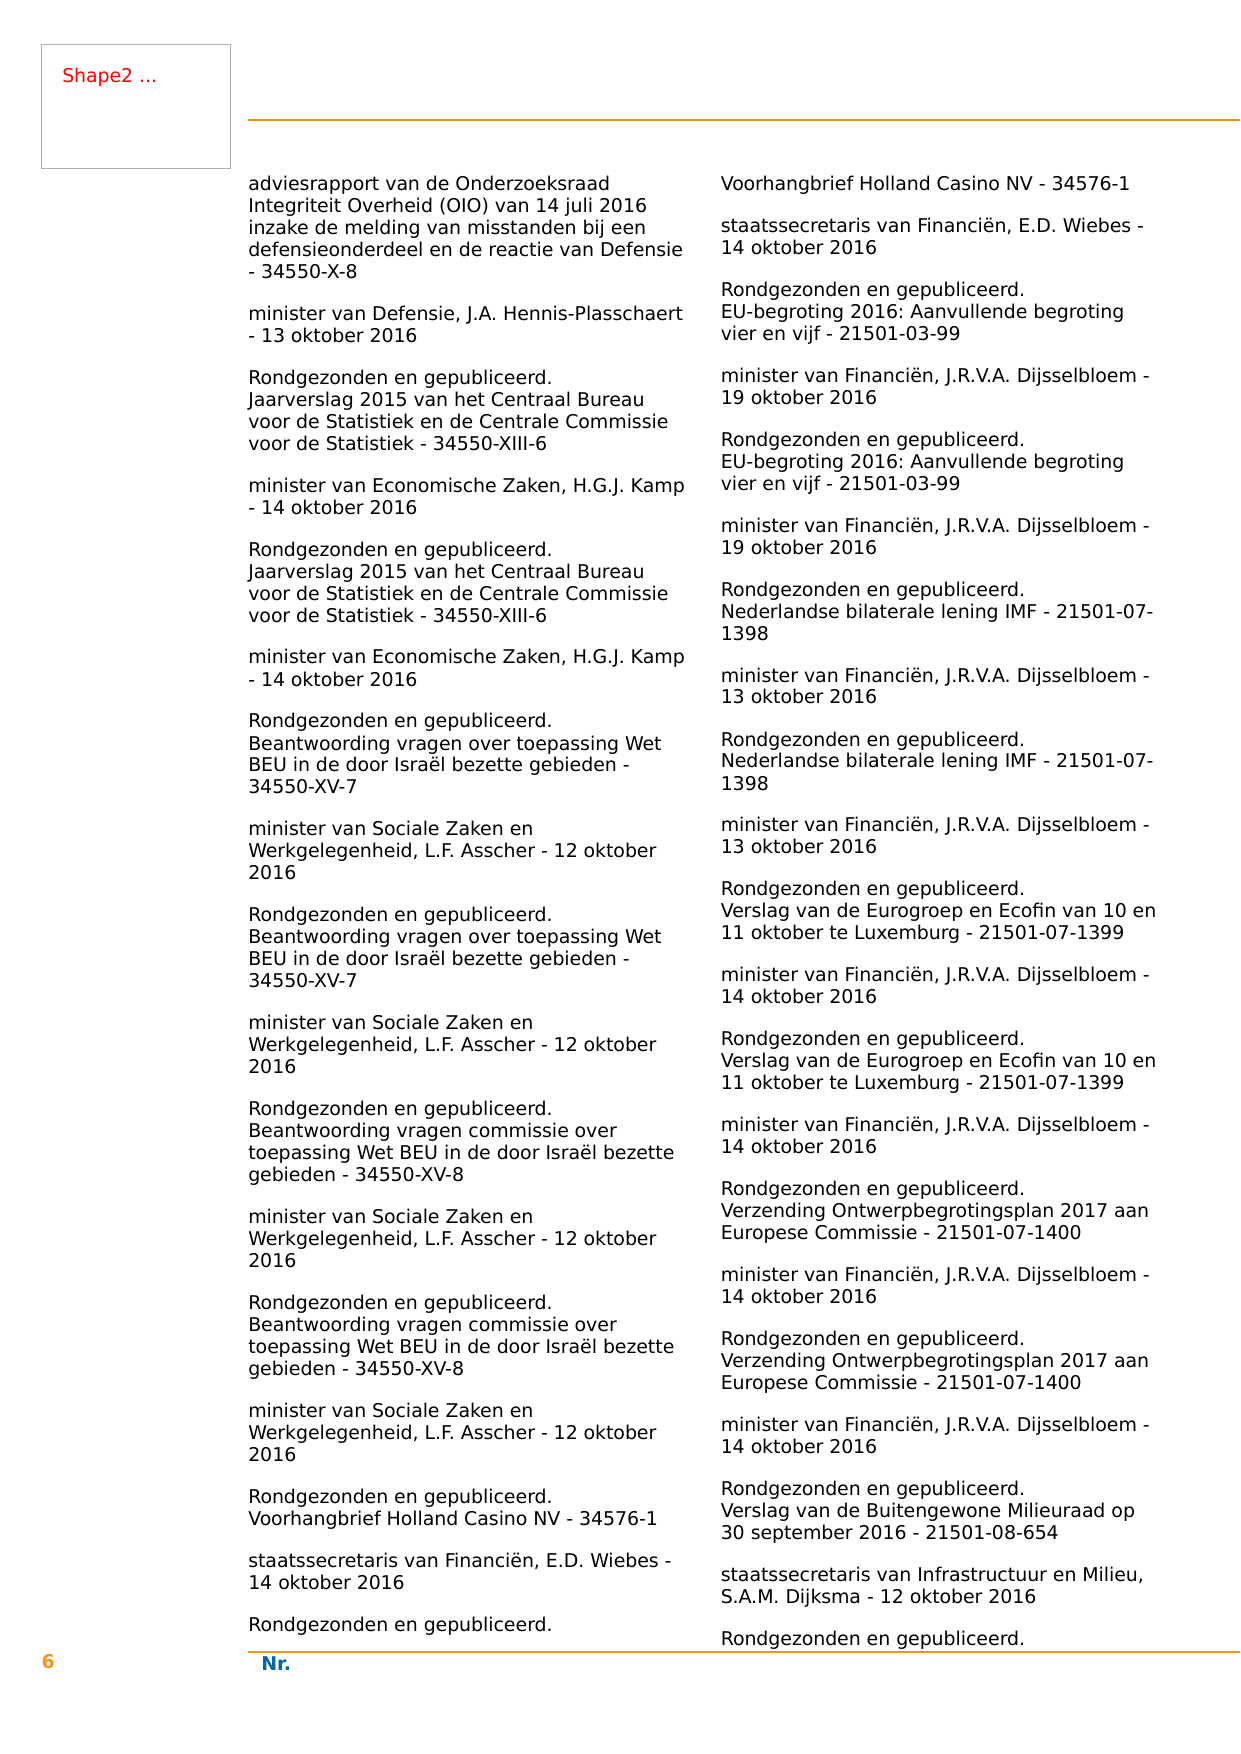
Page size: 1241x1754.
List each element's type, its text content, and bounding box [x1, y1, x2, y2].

text Rondgezonden en gepubliceerd. [721, 728, 1163, 750]
text staatssecretaris van Financiën, E.D. Wiebes - 14 oktober 2016 [248, 1550, 691, 1594]
text Rondgezonden en gepubliceerd. [721, 1328, 1163, 1350]
text Rondgezonden en gepubliceerd. [248, 904, 691, 926]
text Rondgezonden en gepubliceerd. [248, 1614, 691, 1636]
text Rondgezonden en gepubliceerd. [721, 1478, 1163, 1500]
text Verzending Ontwerpbegrotingsplan 2017 aan Europese Commissie - 21501-07-1400 [721, 1200, 1163, 1244]
text Beantwoording vragen over toepassing Wet BEU in de door Israël bezette gebieden - 34550-XV-7 [248, 732, 691, 798]
text Rondgezonden en gepubliceerd. [721, 1628, 1163, 1650]
text minister van Financiën, J.R.V.A. Dijsselbloem - 14 oktober 2016 [721, 964, 1163, 1008]
text Jaarverslag 2015 van het Centraal Bureau voor de Statistiek en de Centrale Commissie voor de Statistiek - 34550-XIII-6 [248, 389, 691, 454]
text minister van Financiën, J.R.V.A. Dijsselbloem - 14 oktober 2016 [721, 1414, 1163, 1458]
text Voorhangbrief Holland Casino NV - 34576-1 [721, 173, 1163, 195]
text Rondgezonden en gepubliceerd. [248, 538, 691, 561]
text Voorhangbrief Holland Casino NV - 34576-1 [248, 1508, 691, 1530]
text minister van Financiën, J.R.V.A. Dijsselbloem - 14 oktober 2016 [721, 1114, 1163, 1158]
text Rondgezonden en gepubliceerd. [721, 878, 1163, 900]
text Rondgezonden en gepubliceerd. [248, 367, 691, 389]
text Rondgezonden en gepubliceerd. [721, 578, 1163, 601]
text minister van Sociale Zaken en Werkgelegenheid, L.F. Asscher - 12 oktober 2016 [248, 1012, 691, 1078]
text staatssecretaris van Financiën, E.D. Wiebes - 14 oktober 2016 [721, 215, 1163, 259]
text minister van Sociale Zaken en Werkgelegenheid, L.F. Asscher - 12 oktober 2016 [248, 818, 691, 884]
text Rondgezonden en gepubliceerd. [721, 1178, 1163, 1200]
text Rondgezonden en gepubliceerd. [721, 279, 1163, 301]
text EU-begroting 2016: Aanvullende begroting vier en vijf - 21501-03-99 [721, 451, 1163, 494]
text Jaarverslag 2015 van het Centraal Bureau voor de Statistiek en de Centrale Commissie voor de Statistiek - 34550-XIII-6 [248, 561, 691, 626]
text Rondgezonden en gepubliceerd. [248, 1098, 691, 1120]
text Beantwoording vragen commissie over toepassing Wet BEU in de door Israël bezette gebieden - 34550-XV-8 [248, 1314, 691, 1380]
text EU-begroting 2016: Aanvullende begroting vier en vijf - 21501-03-99 [721, 301, 1163, 345]
text Rondgezonden en gepubliceerd. [721, 429, 1163, 451]
text Verslag van de Eurogroep en Ecofin van 10 en 11 oktober te Luxemburg - 21501-07-1399 [721, 1050, 1163, 1094]
text Beantwoording vragen over toepassing Wet BEU in de door Israël bezette gebieden - 34550-XV-7 [248, 926, 691, 992]
text minister van Financiën, J.R.V.A. Dijsselbloem - 13 oktober 2016 [721, 664, 1163, 708]
text staatssecretaris van Infrastructuur en Milieu, S.A.M. Dijksma - 12 oktober 2016 [721, 1564, 1163, 1608]
text Verslag van de Buitengewone Milieuraad op 30 september 2016 - 21501-08-654 [721, 1500, 1163, 1544]
text Beantwoording vragen commissie over toepassing Wet BEU in de door Israël bezette gebieden - 34550-XV-8 [248, 1120, 691, 1186]
text minister van Financiën, J.R.V.A. Dijsselbloem - 13 oktober 2016 [721, 814, 1163, 858]
text minister van Economische Zaken, H.G.J. Kamp - 14 oktober 2016 [248, 646, 691, 690]
text Nederlandse bilaterale lening IMF - 21501-07-1398 [721, 601, 1163, 644]
text adviesrapport van de Onderzoeksraad Integriteit Overheid (OIO) van 14 juli 2016 inzake de melding van misstanden bij een defensieonderdeel en de reactie van Defensie - 34550-X-8 [248, 173, 691, 283]
text Rondgezonden en gepubliceerd. [721, 1028, 1163, 1050]
text Rondgezonden en gepubliceerd. [248, 1292, 691, 1314]
text Verzending Ontwerpbegrotingsplan 2017 aan Europese Commissie - 21501-07-1400 [721, 1350, 1163, 1394]
text minister van Financiën, J.R.V.A. Dijsselbloem - 19 oktober 2016 [721, 365, 1163, 409]
text Rondgezonden en gepubliceerd. [248, 1486, 691, 1508]
text Verslag van de Eurogroep en Ecofin van 10 en 11 oktober te Luxemburg - 21501-07-1399 [721, 900, 1163, 944]
text Nederlandse bilaterale lening IMF - 21501-07-1398 [721, 750, 1163, 794]
text minister van Sociale Zaken en Werkgelegenheid, L.F. Asscher - 12 oktober 2016 [248, 1206, 691, 1272]
text minister van Economische Zaken, H.G.J. Kamp - 14 oktober 2016 [248, 474, 691, 518]
text minister van Financiën, J.R.V.A. Dijsselbloem - 19 oktober 2016 [721, 514, 1163, 558]
text minister van Sociale Zaken en Werkgelegenheid, L.F. Asscher - 12 oktober 2016 [248, 1400, 691, 1466]
text minister van Financiën, J.R.V.A. Dijsselbloem - 14 oktober 2016 [721, 1264, 1163, 1308]
text Rondgezonden en gepubliceerd. [248, 710, 691, 732]
text minister van Defensie, J.A. Hennis-Plasschaert - 13 oktober 2016 [248, 303, 691, 347]
